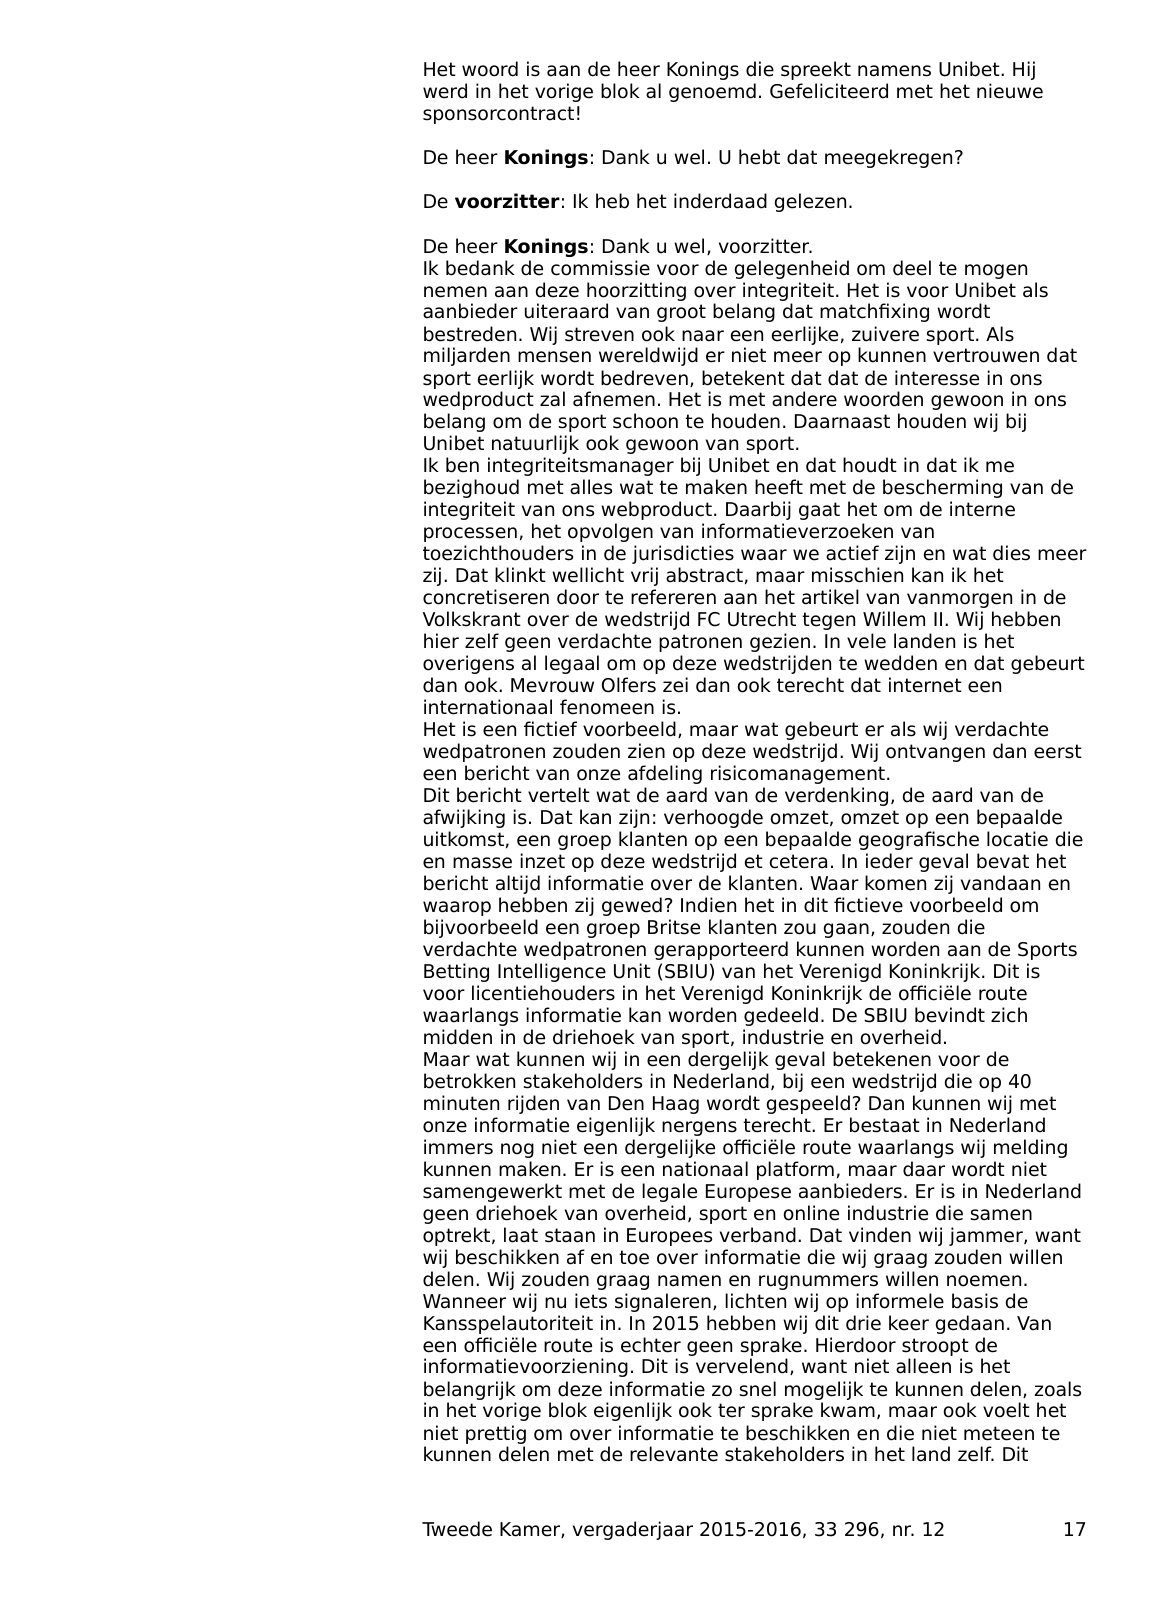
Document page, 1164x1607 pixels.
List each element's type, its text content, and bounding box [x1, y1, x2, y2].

text De heer Konings: Dank u wel. U hebt dat meegekregen? [422, 147, 1087, 169]
text De heer Konings: Dank u wel, voorzitter. [422, 236, 1087, 257]
text Maar wat kunnen wij in een dergelijk geval betekenen voor de betrokken stakeholders in Nederland, bij een wedstrijd die op 40 minuten rijden van Den Haag wordt gespeeld? Dan kunnen wij met onze informatie eigenlijk nergens terecht. Er bestaat in Nederland immers nog niet een dergelijke officiële route waarlangs wij melding kunnen maken. Er is een nationaal platform, maar daar wordt niet samengewerkt met de legale Europese aanbieders. Er is in Nederland geen driehoek van overheid, sport en online industrie die samen optrekt, laat staan in Europees verband. Dat vinden wij jammer, want wij beschikken af en toe over informatie die wij graag zouden willen delen. Wij zouden graag namen en rugnummers willen noemen. Wanneer wij nu iets signaleren, lichten wij op informele basis de Kansspelautoriteit in. In 2015 hebben wij dit drie keer gedaan. Van een officiële route is echter geen sprake. Hierdoor stroopt de informatievoorziening. Dit is vervelend, want niet alleen is het belangrijk om deze informatie zo snel mogelijk te kunnen delen, zoals in het vorige blok eigenlijk ook ter sprake kwam, maar ook voelt het niet prettig om over informatie te beschikken en die niet meteen te kunnen delen met de relevante stakeholders in het land zelf. Dit [422, 1049, 1087, 1466]
text Het is een fictief voorbeeld, maar wat gebeurt er als wij verdachte wedpatronen zouden zien op deze wedstrijd. Wij ontvangen dan eerst een bericht van onze afdeling risicomanagement. [422, 719, 1087, 785]
text Ik ben integriteitsmanager bij Unibet en dat houdt in dat ik me bezighoud met alles wat te maken heeft met de bescherming van de integriteit van ons webproduct. Daarbij gaat het om de interne processen, het opvolgen van informatieverzoeken van toezichthouders in de jurisdicties waar we actief zijn en wat dies meer zij. Dat klinkt wellicht vrij abstract, maar misschien kan ik het concretiseren door te refereren aan het artikel van vanmorgen in de Volkskrant over de wedstrijd FC Utrecht tegen Willem II. Wij hebben hier zelf geen verdachte patronen gezien. In vele landen is het overigens al legaal om op deze wedstrijden te wedden en dat gebeurt dan ook. Mevrouw Olfers zei dan ook terecht dat internet een internationaal fenomeen is. [422, 455, 1087, 719]
text Het woord is aan de heer Konings die spreekt namens Unibet. Hij werd in het vorige blok al genoemd. Gefeliciteerd met het nieuwe sponsorcontract! [422, 59, 1087, 125]
text Dit bericht vertelt wat de aard van de verdenking, de aard van de afwijking is. Dat kan zijn: verhoogde omzet, omzet op een bepaalde uitkomst, een groep klanten op een bepaalde geografische locatie die en masse inzet op deze wedstrijd et cetera. In ieder geval bevat het bericht altijd informatie over de klanten. Waar komen zij vandaan en waarop hebben zij gewed? Indien het in dit fictieve voorbeeld om bijvoorbeeld een groep Britse klanten zou gaan, zouden die verdachte wedpatronen gerapporteerd kunnen worden aan de Sports Betting Intelligence Unit (SBIU) van het Verenigd Koninkrijk. Dit is voor licentiehouders in het Verenigd Koninkrijk de officiële route waarlangs informatie kan worden gedeeld. De SBIU bevindt zich midden in de driehoek van sport, industrie en overheid. [422, 785, 1087, 1049]
text De voorzitter: Ik heb het inderdaad gelezen. [422, 191, 1087, 213]
text Ik bedank de commissie voor de gelegenheid om deel te mogen nemen aan deze hoorzitting over integriteit. Het is voor Unibet als aanbieder uiteraard van groot belang dat matchfixing wordt bestreden. Wij streven ook naar een eerlijke, zuivere sport. Als miljarden mensen wereldwijd er niet meer op kunnen vertrouwen dat sport eerlijk wordt bedreven, betekent dat dat de interesse in ons wedproduct zal afnemen. Het is met andere woorden gewoon in ons belang om de sport schoon te houden. Daarnaast houden wij bij Unibet natuurlijk ook gewoon van sport. [422, 257, 1087, 455]
